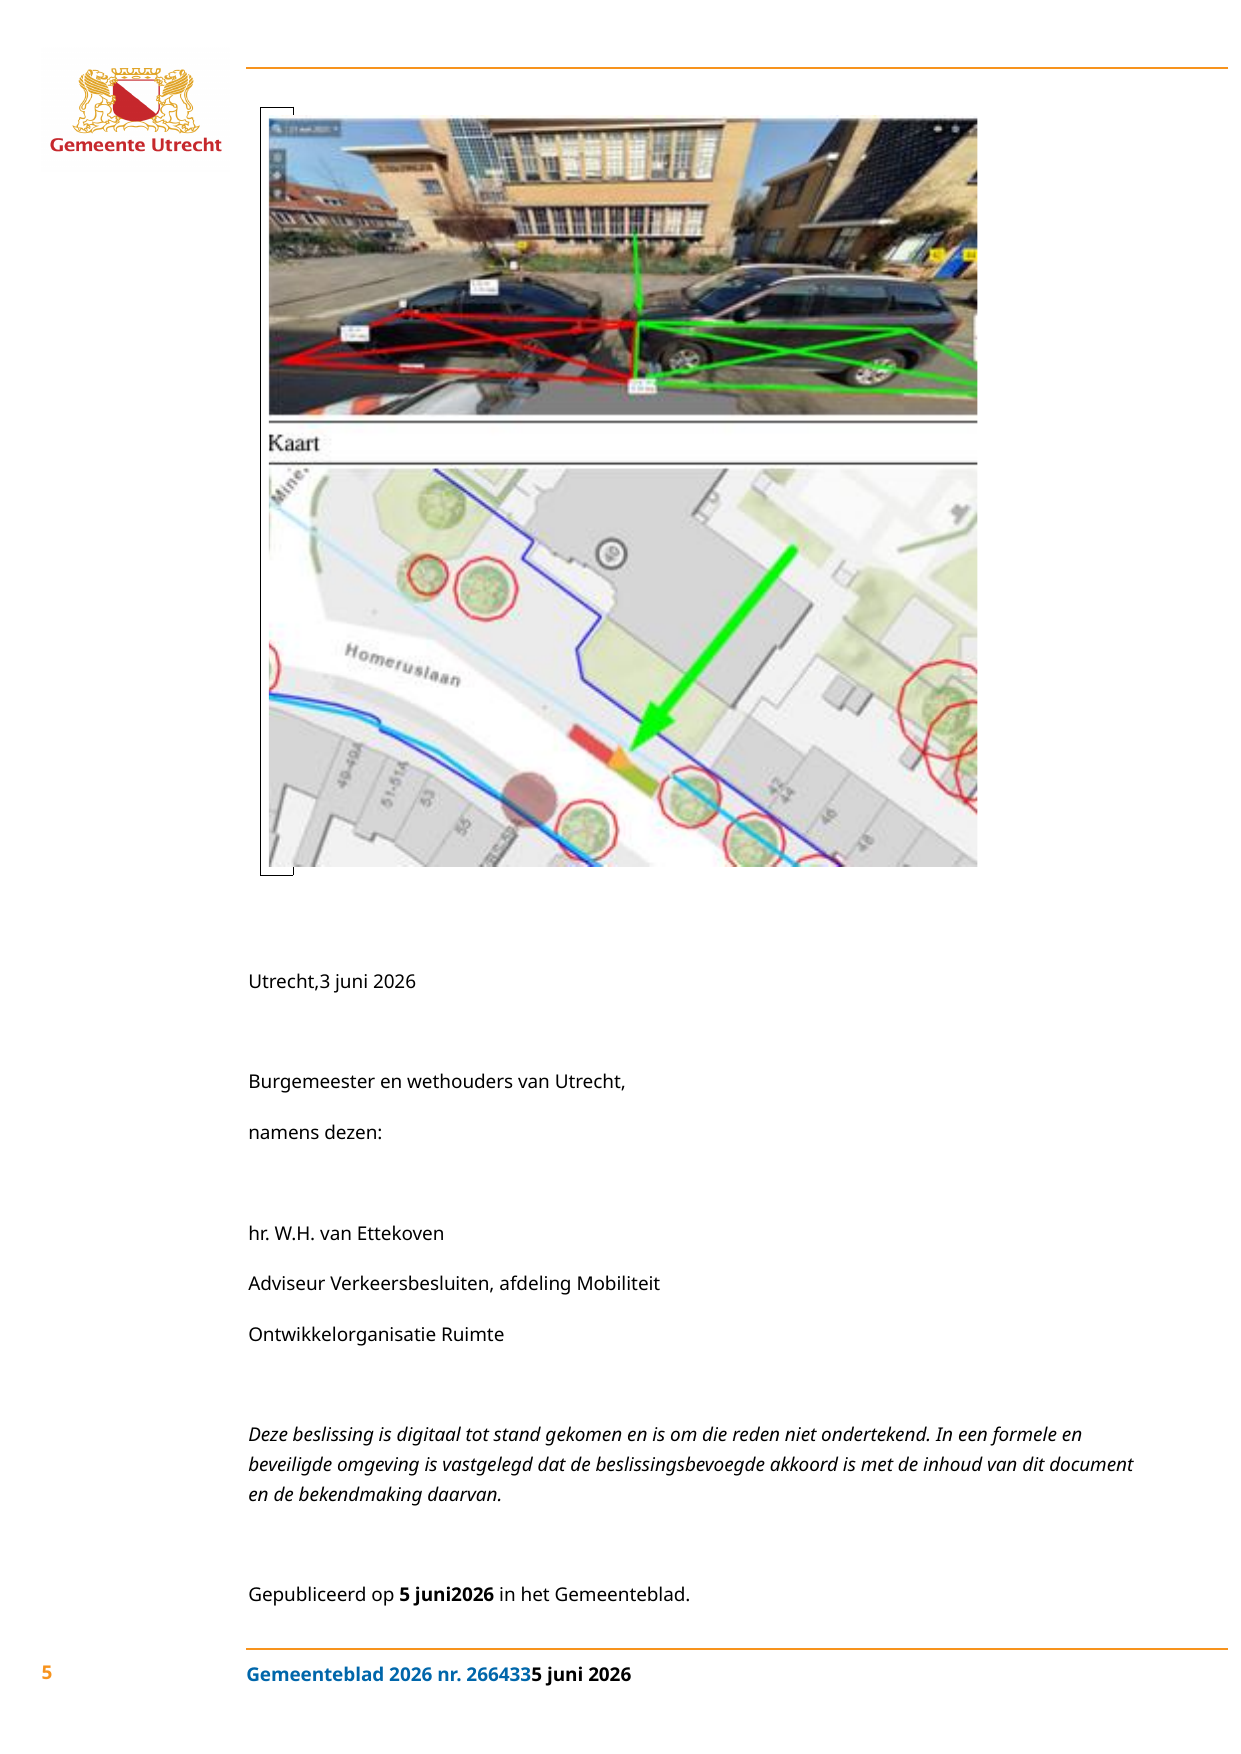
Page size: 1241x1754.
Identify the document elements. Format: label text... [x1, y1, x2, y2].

picture [268, 115, 978, 867]
text Ontwikkelorganisatie Ruimte [248, 1321, 1152, 1346]
text Burgemeester en wethouders van Utrecht, [248, 1069, 1152, 1094]
text Adviseur Verkeersbesluiten, afdeling Mobiliteit [248, 1270, 1152, 1296]
text namens dezen: [248, 1119, 1152, 1145]
text Deze beslissing is digitaal tot stand gekomen en is om die reden niet ondertekend. In een formele en beveiligde omgeving is vastgelegd dat de beslissingsbevoegde akkoord is met de inhoud van dit document en de bekendmaking daarvan. [248, 1422, 1152, 1506]
text Gepubliceerd op 5 juni2026 in het Gemeenteblad. [248, 1582, 1152, 1607]
text hr. W.H. van Ettekoven [248, 1220, 1152, 1246]
text Utrecht,3 juni 2026 [248, 968, 1152, 993]
picture [41, 47, 231, 172]
